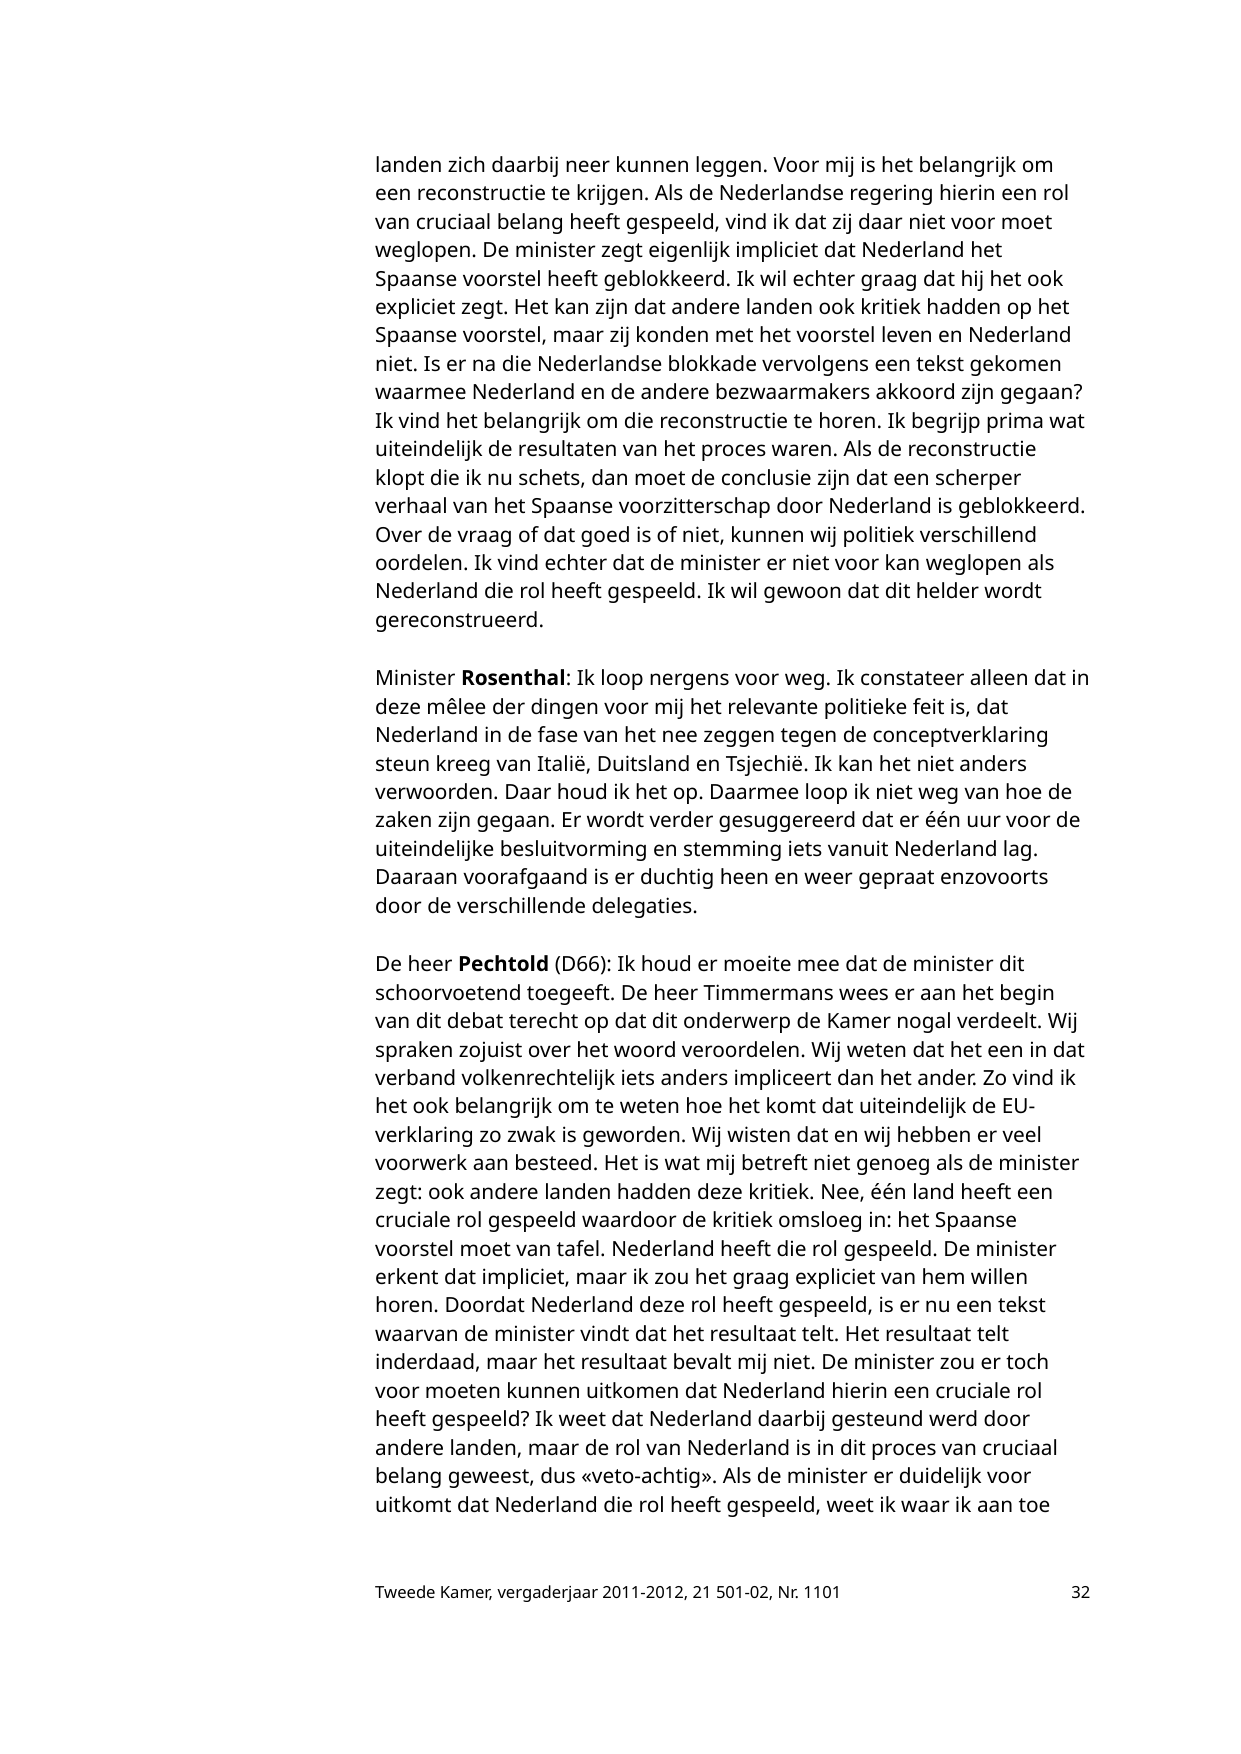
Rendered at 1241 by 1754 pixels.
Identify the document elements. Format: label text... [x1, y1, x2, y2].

text De heer Pechtold (D66): Ik houd er moeite mee dat de minister dit schoorvoetend toegeeft. De heer Timmermans wees er aan het begin van dit debat terecht op dat dit onderwerp de Kamer nogal verdeelt. Wij spraken zojuist over het woord veroordelen. Wij weten dat het een in dat verband volkenrechtelijk iets anders impliceert dan het ander. Zo vind ik het ook belangrijk om te weten hoe het komt dat uiteindelijk de EU-verklaring zo zwak is geworden. Wij wisten dat en wij hebben er veel voorwerk aan besteed. Het is wat mij betreft niet genoeg als de minister zegt: ook andere landen hadden deze kritiek. Nee, één land heeft een cruciale rol gespeeld waardoor de kritiek omsloeg in: het Spaanse voorstel moet van tafel. Nederland heeft die rol gespeeld. De minister erkent dat impliciet, maar ik zou het graag expliciet van hem willen horen. Doordat Nederland deze rol heeft gespeeld, is er nu een tekst waarvan de minister vindt dat het resultaat telt. Het resultaat telt inderdaad, maar het resultaat bevalt mij niet. De minister zou er toch voor moeten kunnen uitkomen dat Nederland hierin een cruciale rol heeft gespeeld? Ik weet dat Nederland daarbij gesteund werd door andere landen, maar de rol van Nederland is in dit proces van cruciaal belang geweest, dus «veto-achtig». Als de minister er duidelijk voor uitkomt dat Nederland die rol heeft gespeeld, weet ik waar ik aan toe [375, 949, 1090, 1518]
text Minister Rosenthal: Ik loop nergens voor weg. Ik constateer alleen dat in deze mêlee der dingen voor mij het relevante politieke feit is, dat Nederland in de fase van het nee zeggen tegen de conceptverklaring steun kreeg van Italië, Duitsland en Tsjechië. Ik kan het niet anders verwoorden. Daar houd ik het op. Daarmee loop ik niet weg van hoe de zaken zijn gegaan. Er wordt verder gesuggereerd dat er één uur voor de uiteindelijke besluitvorming en stemming iets vanuit Nederland lag. Daaraan voorafgaand is er duchtig heen en weer gepraat enzovoorts door de verschillende delegaties. [375, 663, 1090, 919]
text landen zich daarbij neer kunnen leggen. Voor mij is het belangrijk om een reconstructie te krijgen. Als de Nederlandse regering hierin een rol van cruciaal belang heeft gespeeld, vind ik dat zij daar niet voor moet weglopen. De minister zegt eigenlijk impliciet dat Nederland het Spaanse voorstel heeft geblokkeerd. Ik wil echter graag dat hij het ook expliciet zegt. Het kan zijn dat andere landen ook kritiek hadden op het Spaanse voorstel, maar zij konden met het voorstel leven en Nederland niet. Is er na die Nederlandse blokkade vervolgens een tekst gekomen waarmee Nederland en de andere bezwaarmakers akkoord zijn gegaan? Ik vind het belangrijk om die reconstructie te horen. Ik begrijp prima wat uiteindelijk de resultaten van het proces waren. Als de reconstructie klopt die ik nu schets, dan moet de conclusie zijn dat een scherper verhaal van het Spaanse voorzitterschap door Nederland is geblokkeerd. Over de vraag of dat goed is of niet, kunnen wij politiek verschillend oordelen. Ik vind echter dat de minister er niet voor kan weglopen als Nederland die rol heeft gespeeld. Ik wil gewoon dat dit helder wordt gereconstrueerd. [375, 150, 1090, 633]
